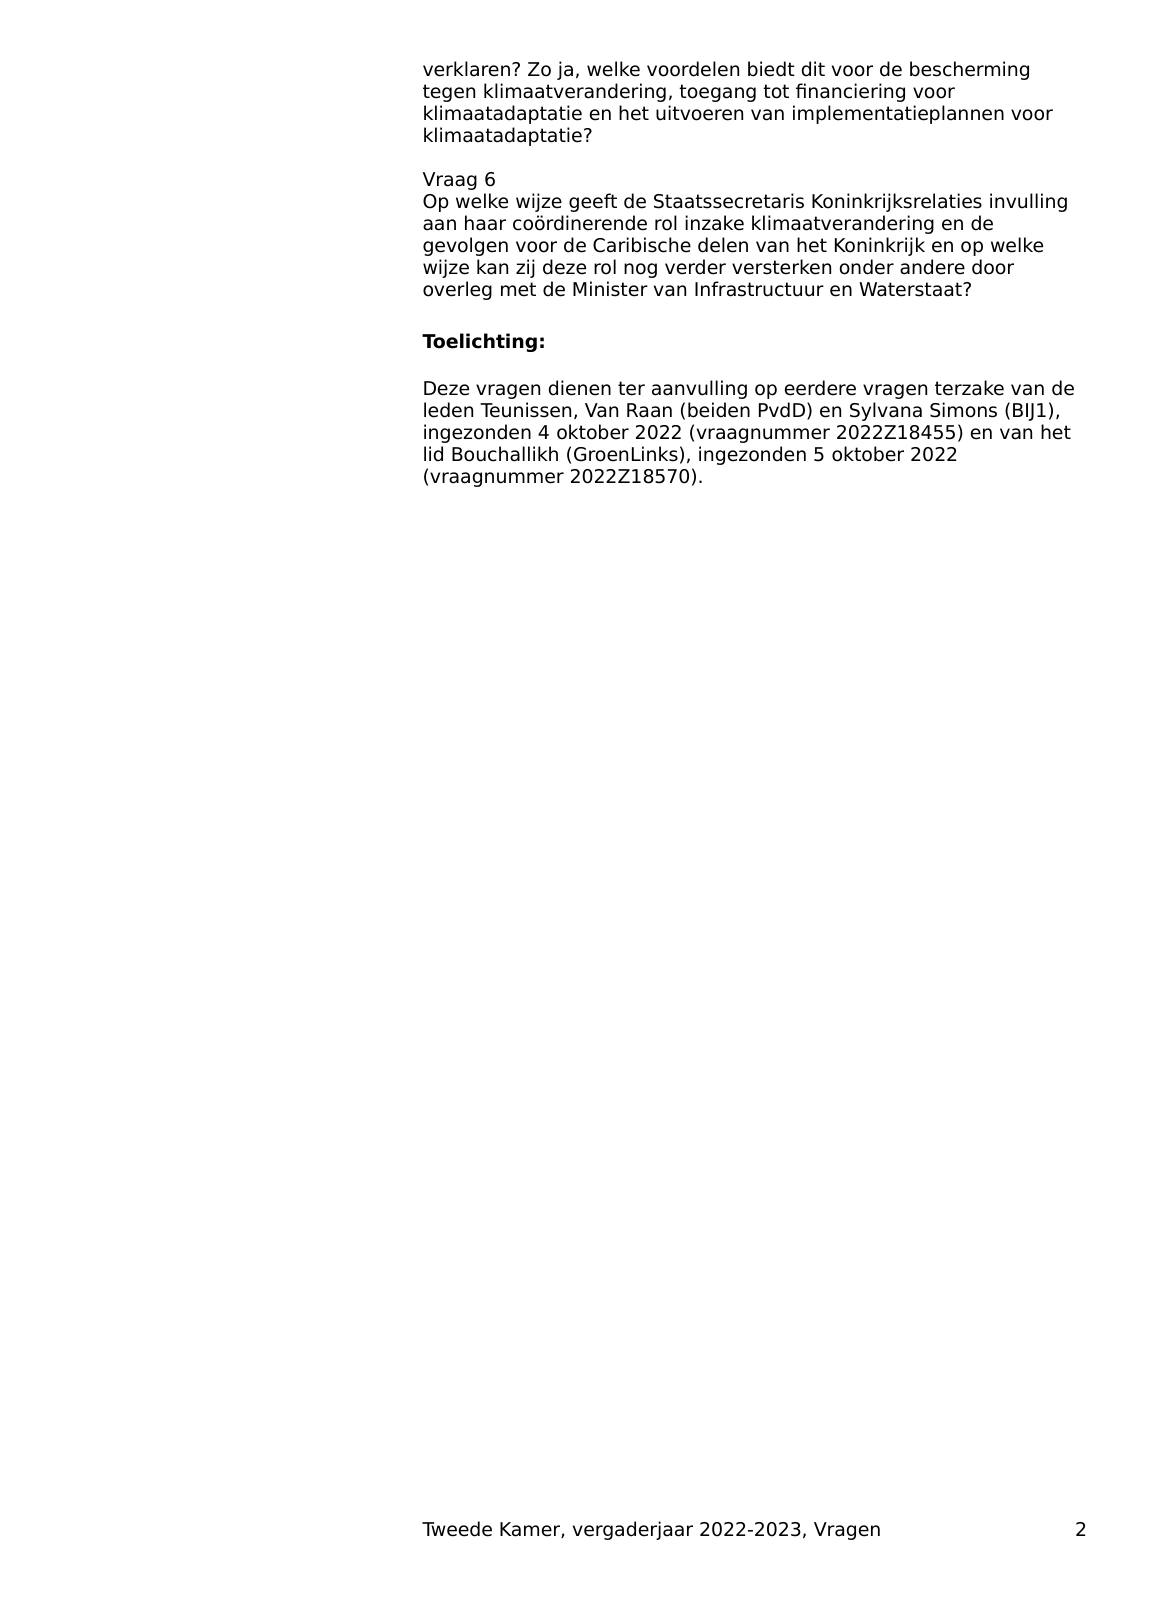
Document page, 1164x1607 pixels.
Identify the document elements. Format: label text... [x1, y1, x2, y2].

text Vraag 6 [422, 169, 1087, 191]
text Op welke wijze geeft de Staatssecretaris Koninkrijksrelaties invulling aan haar coördinerende rol inzake klimaatverandering en de gevolgen voor de Caribische delen van het Koninkrijk en op welke wijze kan zij deze rol nog verder versterken onder andere door overleg met de Minister van Infrastructuur en Waterstaat? [422, 191, 1087, 301]
text verklaren? Zo ja, welke voordelen biedt dit voor de bescherming tegen klimaatverandering, toegang tot financiering voor klimaatadaptatie en het uitvoeren van implementatieplannen voor klimaatadaptatie? [422, 59, 1087, 147]
subtitle Toelichting: [422, 331, 1087, 353]
text Deze vragen dienen ter aanvulling op eerdere vragen terzake van de leden Teunissen, Van Raan (beiden PvdD) en Sylvana Simons (BIJ1), ingezonden 4 oktober 2022 (vraagnummer 2022Z18455) en van het lid Bouchallikh (GroenLinks), ingezonden 5 oktober 2022 (vraagnummer 2022Z18570). [422, 378, 1087, 488]
